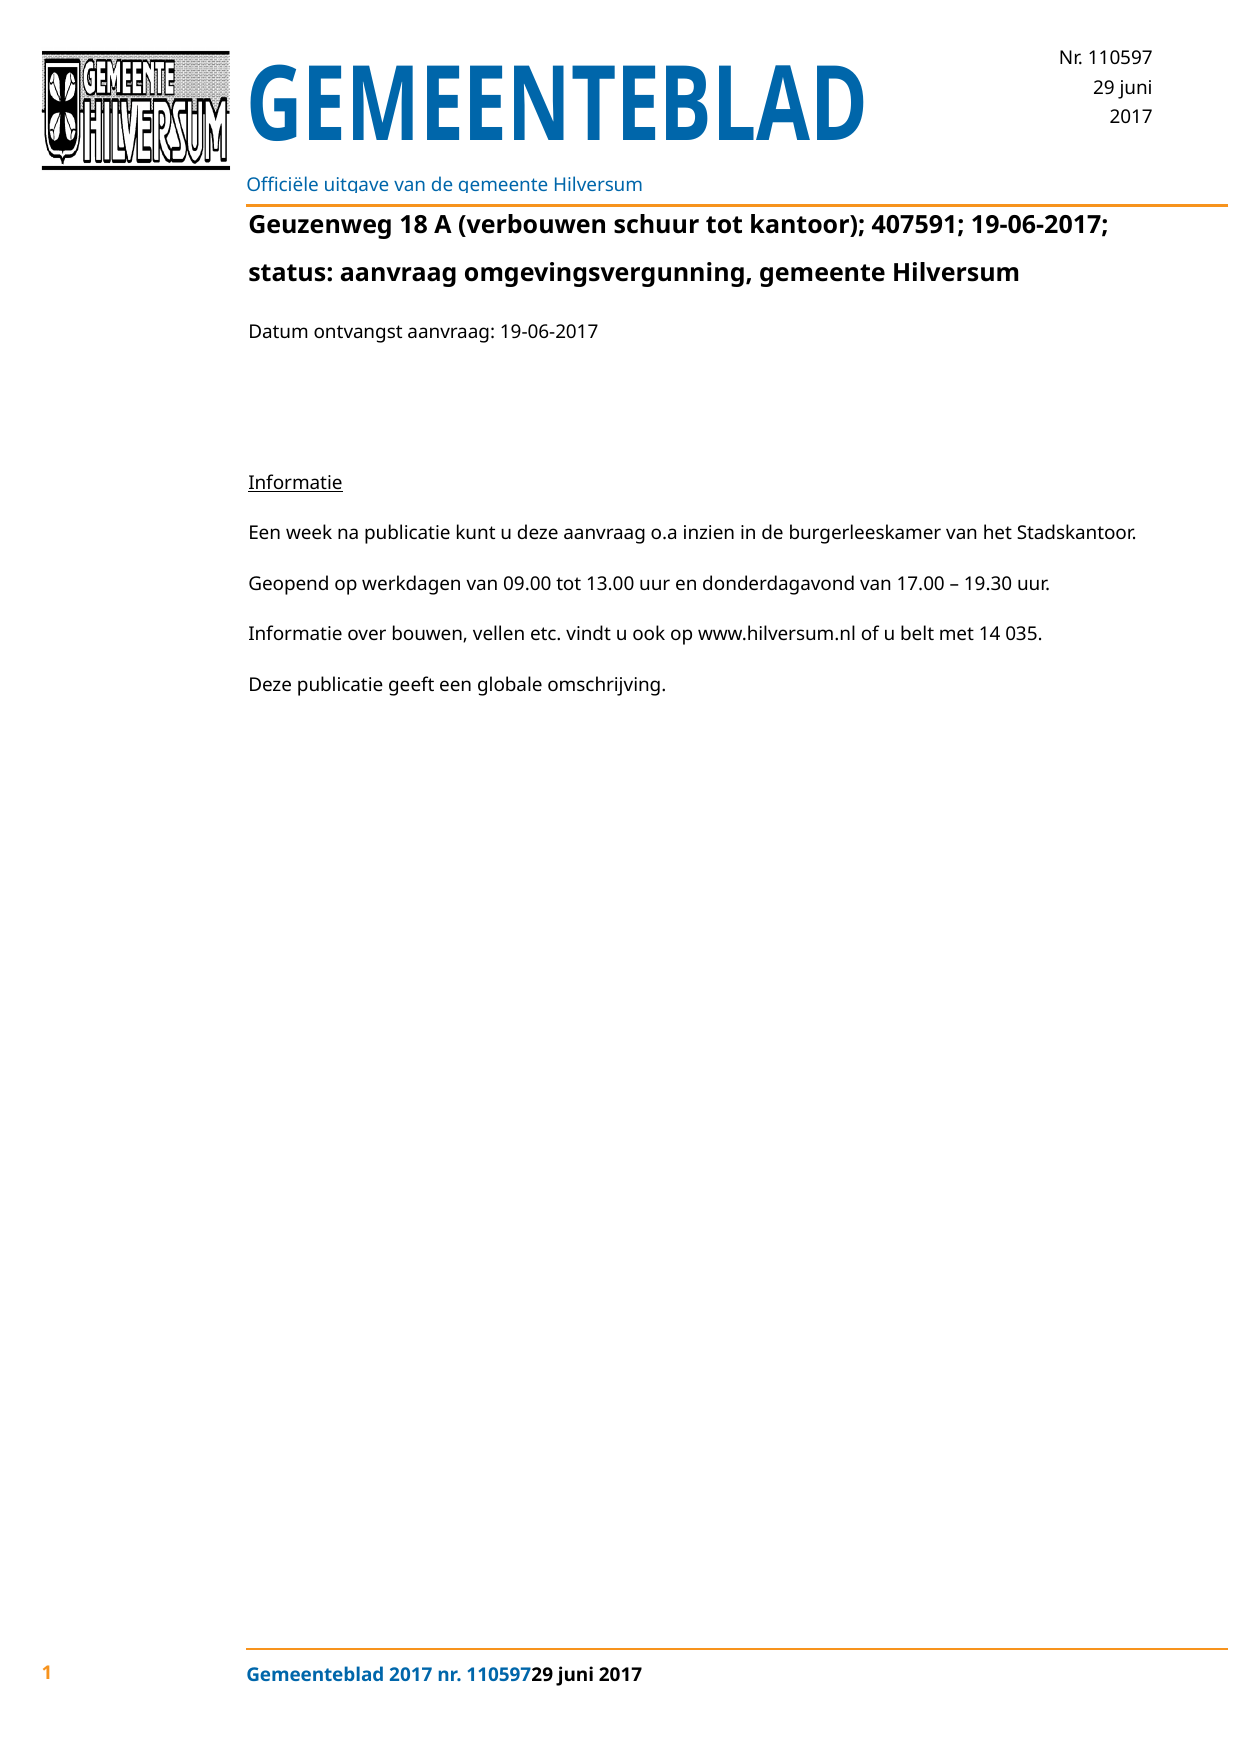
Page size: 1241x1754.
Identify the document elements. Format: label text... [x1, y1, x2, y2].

text Geopend op werkdagen van 09.00 tot 13.00 uur en donderdagavond van 17.00 – 19.30 uur. [248, 570, 1152, 596]
picture [41, 47, 231, 172]
text Informatie over bouwen, vellen etc. vindt u ook op www.hilversum.nl of u belt met 14 035. [248, 620, 1152, 646]
text Een week na publicatie kunt u deze aanvraag o.a inzien in de burgerleeskamer van het Stadskantoor. [248, 519, 1152, 545]
text Deze publicatie geeft een globale omschrijving. [248, 671, 1152, 697]
text Datum ontvangst aanvraag: 19-06-2017 [248, 318, 1152, 344]
text Informatie [248, 469, 1152, 495]
text Geuzenweg 18 A (verbouwen schuur tot kantoor); 407591; 19-06-2017; status: aanvraag omgevingsvergunning, gemeente Hilversum [248, 207, 1152, 288]
